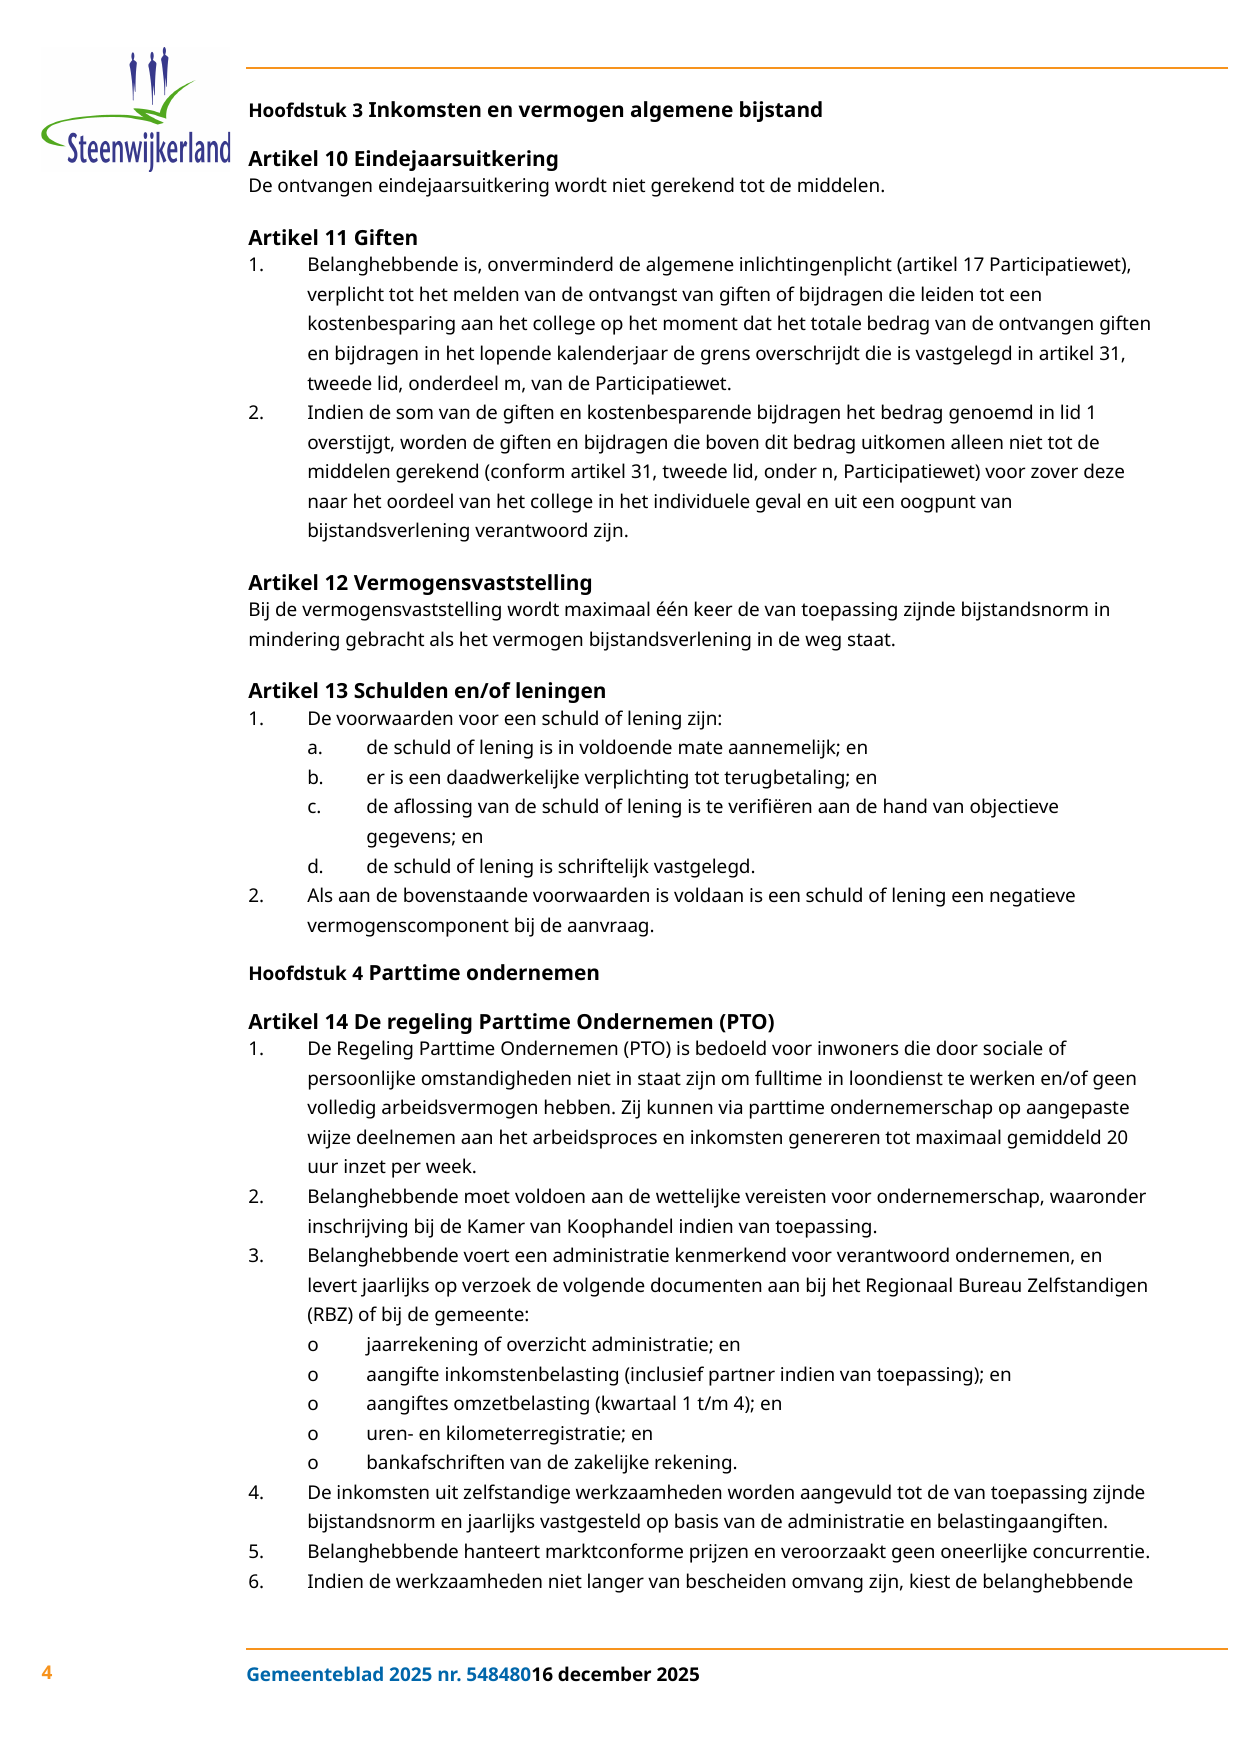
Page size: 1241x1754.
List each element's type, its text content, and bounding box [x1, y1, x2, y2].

list uren- en kilometerregistratie; en [307, 1420, 1152, 1446]
list aangifte inkomstenbelasting (inclusief partner indien van toepassing); en [307, 1361, 1152, 1386]
list bankafschriften van de zakelijke rekening. [307, 1449, 1152, 1475]
text Artikel 10 Eindejaarsuitkering [248, 144, 1152, 172]
list Indien de som van de giften en kostenbesparende bijdragen het bedrag genoemd in lid 1 overstijgt, worden de giften en bijdragen die boven dit bedrag uitkomen alleen niet tot de middelen gerekend (conform artikel 31, tweede lid, onder n, Participatiewet) voor zover deze naar het oordeel van het college in het individuele geval en uit een oogpunt van bijstandsverlening verantwoord zijn. [248, 399, 1152, 543]
list de schuld of lening is in voldoende mate aannemelijk; en [307, 734, 1152, 760]
list de aflossing van de schuld of lening is te verifiëren aan de hand van objectieve gegevens; en [307, 794, 1152, 849]
text Hoofdstuk 3 Inkomsten en vermogen algemene bijstand [248, 95, 1152, 123]
list er is een daadwerkelijke verplichting tot terugbetaling; en [307, 764, 1152, 790]
text Artikel 11 Giften [248, 223, 1152, 251]
list De Regeling Parttime Ondernemen (PTO) is bedoeld voor inwoners die door sociale of persoonlijke omstandigheden niet in staat zijn om fulltime in loondienst te werken en/of geen volledig arbeidsvermogen hebben. Zij kunnen via parttime ondernemerschap op aangepaste wijze deelnemen aan het arbeidsproces en inkomsten genereren tot maximaal gemiddeld 20 uur inzet per week. [248, 1035, 1152, 1179]
list Indien de werkzaamheden niet langer van bescheiden omvang zijn, kiest de belanghebbende [248, 1568, 1152, 1593]
text Artikel 13 Schulden en/of leningen [248, 676, 1152, 705]
list De inkomsten uit zelfstandige werkzaamheden worden aangevuld tot de van toepassing zijnde bijstandsnorm en jaarlijks vastgesteld op basis van de administratie en belastingaangiften. [248, 1479, 1152, 1534]
list de schuld of lening is schriftelijk vastgelegd. [307, 853, 1152, 878]
text De ontvangen eindejaarsuitkering wordt niet gerekend tot de middelen. [248, 172, 1152, 198]
text Bij de vermogensvaststelling wordt maximaal één keer de van toepassing zijnde bijstandsnorm in mindering gebracht als het vermogen bijstandsverlening in de weg staat. [248, 596, 1152, 652]
list aangiftes omzetbelasting (kwartaal 1 t/m 4); en [307, 1390, 1152, 1416]
list Belanghebbende moet voldoen aan de wettelijke vereisten voor ondernemerschap, waaronder inschrijving bij de Kamer van Koophandel indien van toepassing. [248, 1183, 1152, 1238]
list jaarrekening of overzicht administratie; en [307, 1331, 1152, 1357]
text Artikel 14 De regeling Parttime Ondernemen (PTO) [248, 1007, 1152, 1035]
list Belanghebbende hanteert marktconforme prijzen en veroorzaakt geen oneerlijke concurrentie. [248, 1538, 1152, 1564]
list De voorwaarden voor een schuld of lening zijn: [248, 705, 1152, 731]
picture [41, 47, 231, 172]
text Hoofdstuk 4 Parttime ondernemen [248, 958, 1152, 986]
text Artikel 12 Vermogensvaststelling [248, 568, 1152, 596]
list Belanghebbende voert een administratie kenmerkend voor verantwoord ondernemen, en levert jaarlijks op verzoek de volgende documenten aan bij het Regionaal Bureau Zelfstandigen (RBZ) of bij de gemeente: [248, 1242, 1152, 1327]
list Als aan de bovenstaande voorwaarden is voldaan is een schuld of lening een negatieve vermogenscomponent bij de aanvraag. [248, 882, 1152, 938]
list Belanghebbende is, onverminderd de algemene inlichtingenplicht (artikel 17 Participatiewet), verplicht tot het melden van de ontvangst van giften of bijdragen die leiden tot een kostenbesparing aan het college op het moment dat het totale bedrag van de ontvangen giften en bijdragen in het lopende kalenderjaar de grens overschrijdt die is vastgelegd in artikel 31, tweede lid, onderdeel m, van de Participatiewet. [248, 251, 1152, 395]
